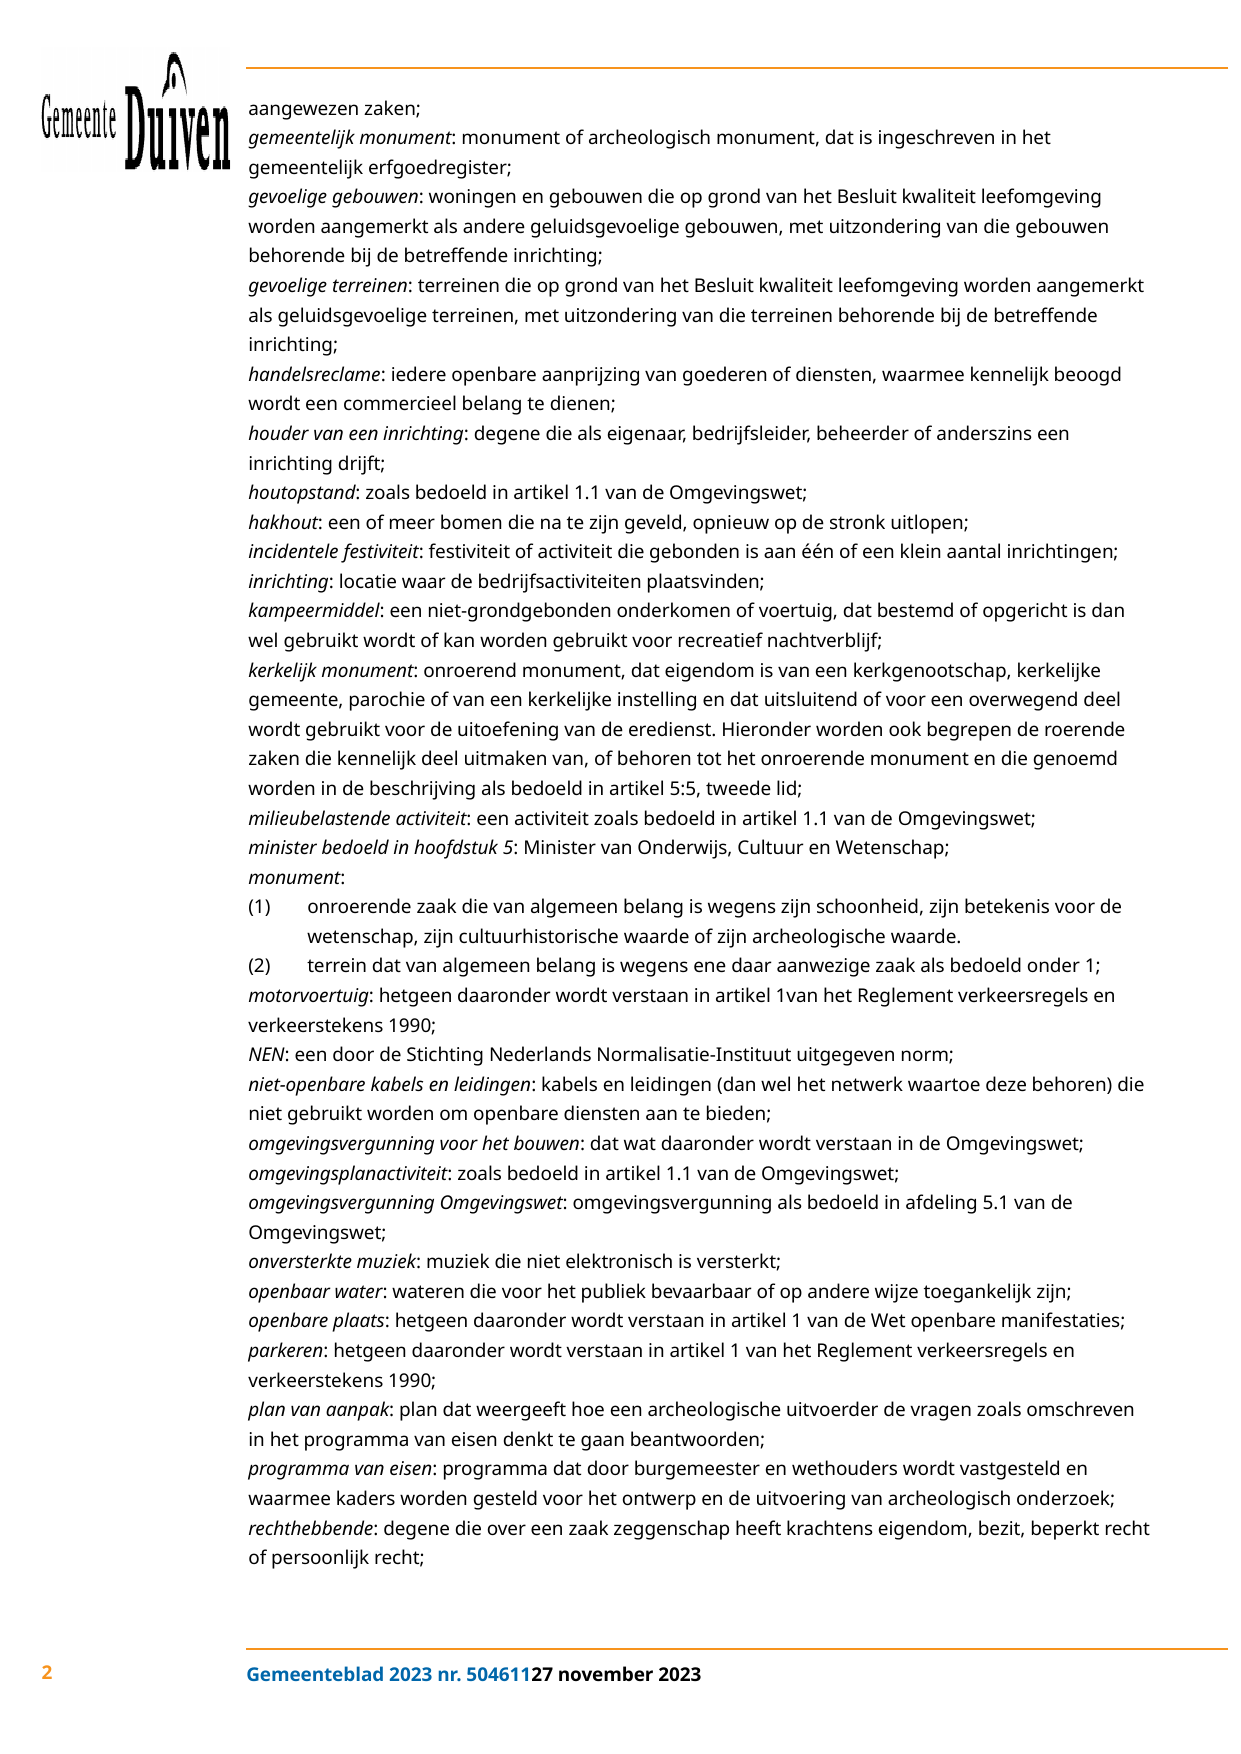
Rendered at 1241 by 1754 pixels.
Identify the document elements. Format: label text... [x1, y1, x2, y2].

text hakhout: een of meer bomen die na te zijn geveld, opnieuw op de stronk uitlopen; [248, 509, 1152, 535]
text incidentele festiviteit: festiviteit of activiteit die gebonden is aan één of een klein aantal inrichtingen; [248, 538, 1152, 564]
text kerkelijk monument: onroerend monument, dat eigendom is van een kerkgenootschap, kerkelijke gemeente, parochie of van een kerkelijke instelling en dat uitsluitend of voor een overwegend deel wordt gebruikt voor de uitoefening van de eredienst. Hieronder worden ook begrepen de roerende zaken die kennelijk deel uitmaken van, of behoren tot het onroerende monument en die genoemd worden in de beschrijving als bedoeld in artikel 5:5, tweede lid; [248, 657, 1152, 801]
list terrein dat van algemeen belang is wegens ene daar aanwezige zaak als bedoeld onder 1; [248, 953, 1152, 978]
text NEN: een door de Stichting Nederlands Normalisatie-Instituut uitgegeven norm; [248, 1041, 1152, 1067]
text onversterkte muziek: muziek die niet elektronisch is versterkt; [248, 1248, 1152, 1274]
text parkeren: hetgeen daaronder wordt verstaan in artikel 1 van het Reglement verkeersregels en verkeerstekens 1990; [248, 1337, 1152, 1393]
text milieubelastende activiteit: een activiteit zoals bedoeld in artikel 1.1 van de Omgevingswet; [248, 805, 1152, 831]
text monument: [248, 864, 1152, 890]
text gemeentelijk monument: monument of archeologisch monument, dat is ingeschreven in het gemeentelijk erfgoedregister; [248, 124, 1152, 180]
text aangewezen zaken; [248, 95, 1152, 121]
text minister bedoeld in hoofdstuk 5: Minister van Onderwijs, Cultuur en Wetenschap; [248, 834, 1152, 860]
text omgevingsvergunning Omgevingswet: omgevingsvergunning als bedoeld in afdeling 5.1 van de Omgevingswet; [248, 1189, 1152, 1245]
text houder van een inrichting: degene die als eigenaar, bedrijfsleider, beheerder of anderszins een inrichting drijft; [248, 420, 1152, 476]
text plan van aanpak: plan dat weergeeft hoe een archeologische uitvoerder de vragen zoals omschreven in het programma van eisen denkt te gaan beantwoorden; [248, 1396, 1152, 1452]
picture [41, 47, 231, 172]
text handelsreclame: iedere openbare aanprijzing van goederen of diensten, waarmee kennelijk beoogd wordt een commercieel belang te dienen; [248, 361, 1152, 416]
text omgevingsplanactiviteit: zoals bedoeld in artikel 1.1 van de Omgevingswet; [248, 1160, 1152, 1186]
text gevoelige gebouwen: woningen en gebouwen die op grond van het Besluit kwaliteit leefomgeving worden aangemerkt als andere geluidsgevoelige gebouwen, met uitzondering van die gebouwen behorende bij de betreffende inrichting; [248, 183, 1152, 268]
text openbare plaats: hetgeen daaronder wordt verstaan in artikel 1 van de Wet openbare manifestaties; [248, 1308, 1152, 1333]
text niet-openbare kabels en leidingen: kabels en leidingen (dan wel het netwerk waartoe deze behoren) die niet gebruikt worden om openbare diensten aan te bieden; [248, 1071, 1152, 1126]
text inrichting: locatie waar de bedrijfsactiviteiten plaatsvinden; [248, 568, 1152, 594]
text omgevingsvergunning voor het bouwen: dat wat daaronder wordt verstaan in de Omgevingswet; [248, 1130, 1152, 1156]
text gevoelige terreinen: terreinen die op grond van het Besluit kwaliteit leefomgeving worden aangemerkt als geluidsgevoelige terreinen, met uitzondering van die terreinen behorende bij de betreffende inrichting; [248, 272, 1152, 357]
text kampeermiddel: een niet-grondgebonden onderkomen of voertuig, dat bestemd of opgericht is dan wel gebruikt wordt of kan worden gebruikt voor recreatief nachtverblijf; [248, 598, 1152, 653]
text openbaar water: wateren die voor het publiek bevaarbaar of op andere wijze toegankelijk zijn; [248, 1278, 1152, 1304]
list onroerende zaak die van algemeen belang is wegens zijn schoonheid, zijn betekenis voor de wetenschap, zijn cultuurhistorische waarde of zijn archeologische waarde. [248, 893, 1152, 949]
text rechthebbende: degene die over een zaak zeggenschap heeft krachtens eigendom, bezit, beperkt recht of persoonlijk recht; [248, 1515, 1152, 1570]
text motorvoertuig: hetgeen daaronder wordt verstaan in artikel 1van het Reglement verkeersregels en verkeerstekens 1990; [248, 982, 1152, 1038]
text programma van eisen: programma dat door burgemeester en wethouders wordt vastgesteld en waarmee kaders worden gesteld voor het ontwerp en de uitvoering van archeologisch onderzoek; [248, 1456, 1152, 1511]
text houtopstand: zoals bedoeld in artikel 1.1 van de Omgevingswet; [248, 479, 1152, 505]
